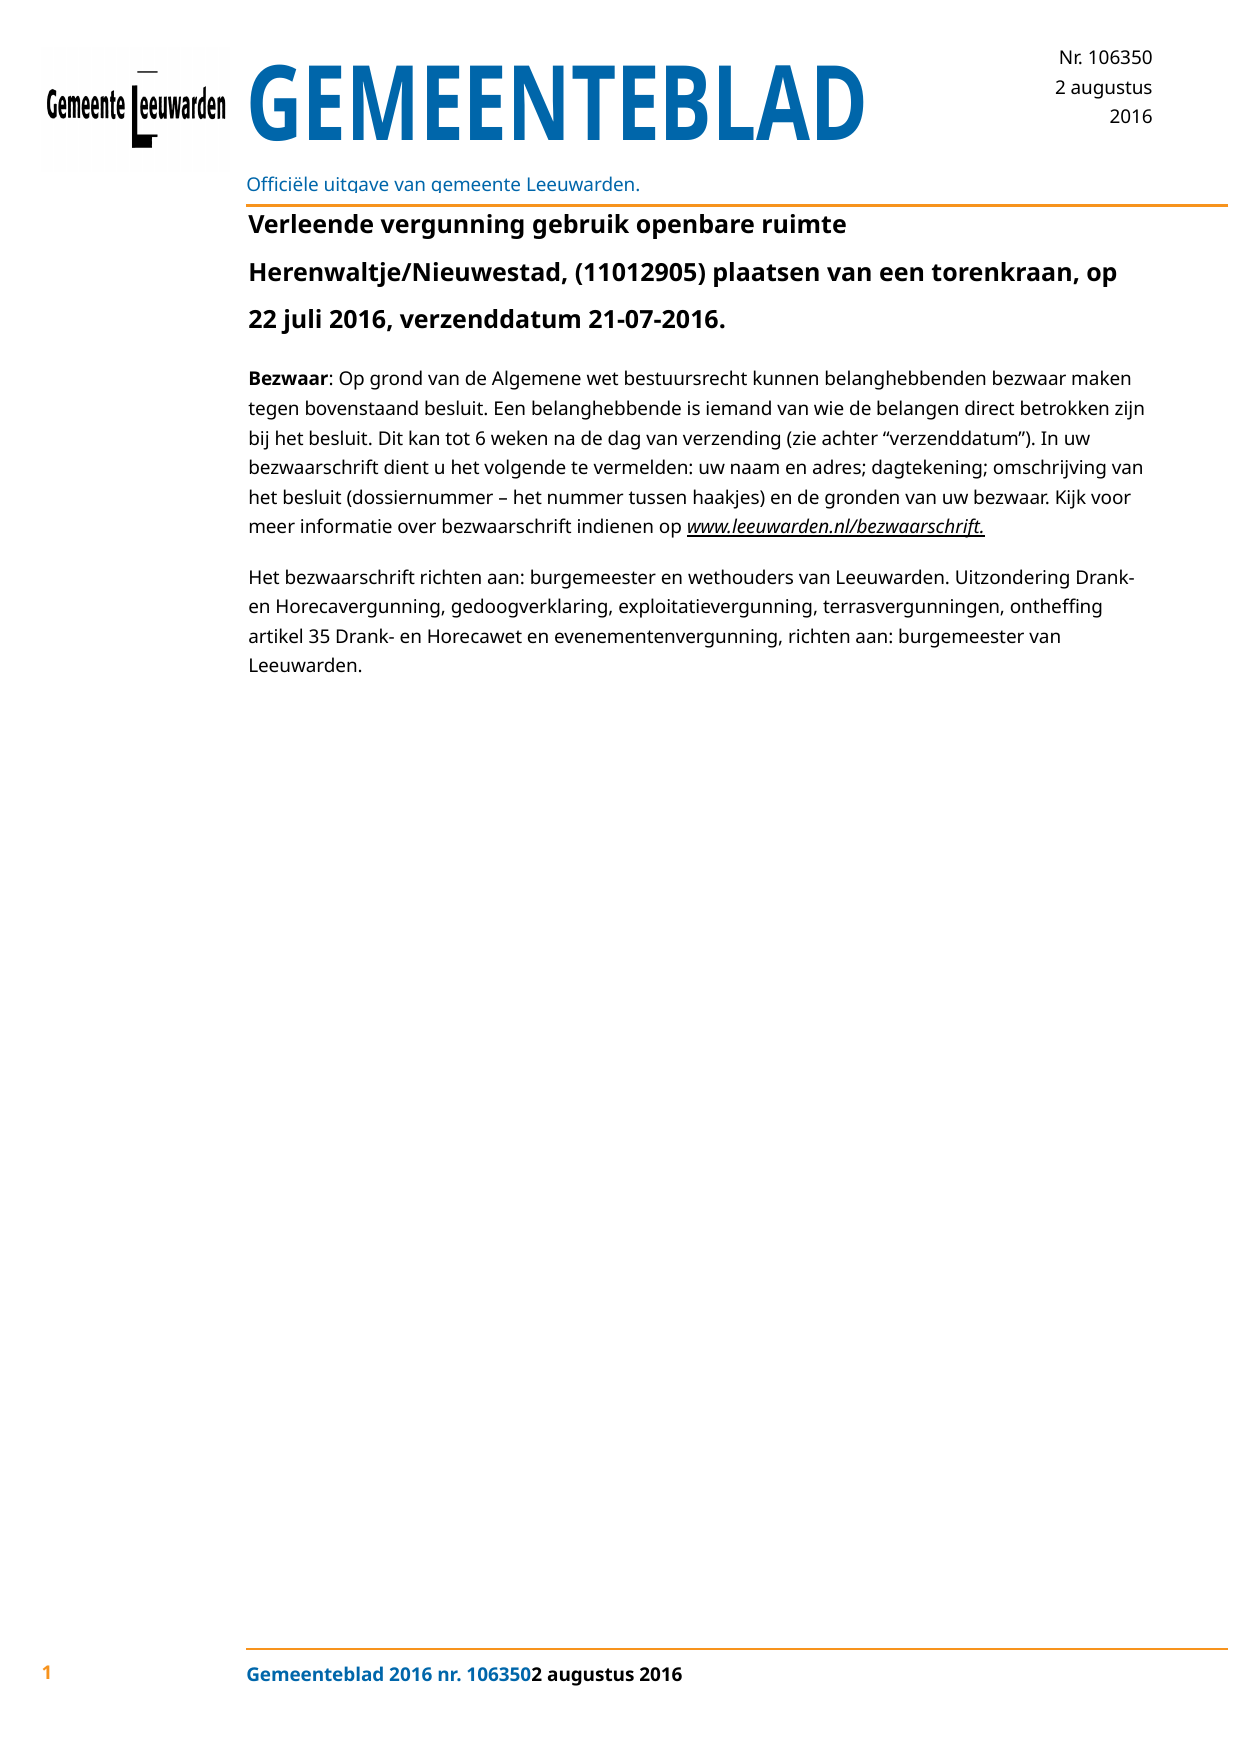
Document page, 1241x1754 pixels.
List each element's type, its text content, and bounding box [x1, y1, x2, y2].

text Bezwaar: Op grond van de Algemene wet bestuursrecht kunnen belanghebbenden bezwaar maken tegen bovenstaand besluit. Een belanghebbende is iemand van wie de belangen direct betrokken zijn bij het besluit. Dit kan tot 6 weken na de dag van verzending (zie achter “verzenddatum”). In uw bezwaarschrift dient u het volgende te vermelden: uw naam en adres; dagtekening; omschrijving van het besluit (dossiernummer – het nummer tussen haakjes) en de gronden van uw bezwaar. Kijk voor meer informatie over bezwaarschrift indienen op www.leeuwarden.nl/bezwaarschrift. [248, 366, 1152, 539]
text Verleende vergunning gebruik openbare ruimte Herenwaltje/Nieuwestad, (11012905) plaatsen van een torenkraan, op 22 juli 2016, verzenddatum 21-07-2016. [248, 207, 1152, 336]
text Het bezwaarschrift richten aan: burgemeester en wethouders van Leeuwarden. Uitzondering Drank- en Horecavergunning, gedoogverklaring, exploitatievergunning, terrasvergunningen, ontheffing artikel 35 Drank- en Horecawet en evenementenvergunning, richten aan: burgemeester van Leeuwarden. [248, 564, 1152, 678]
picture [41, 47, 231, 172]
